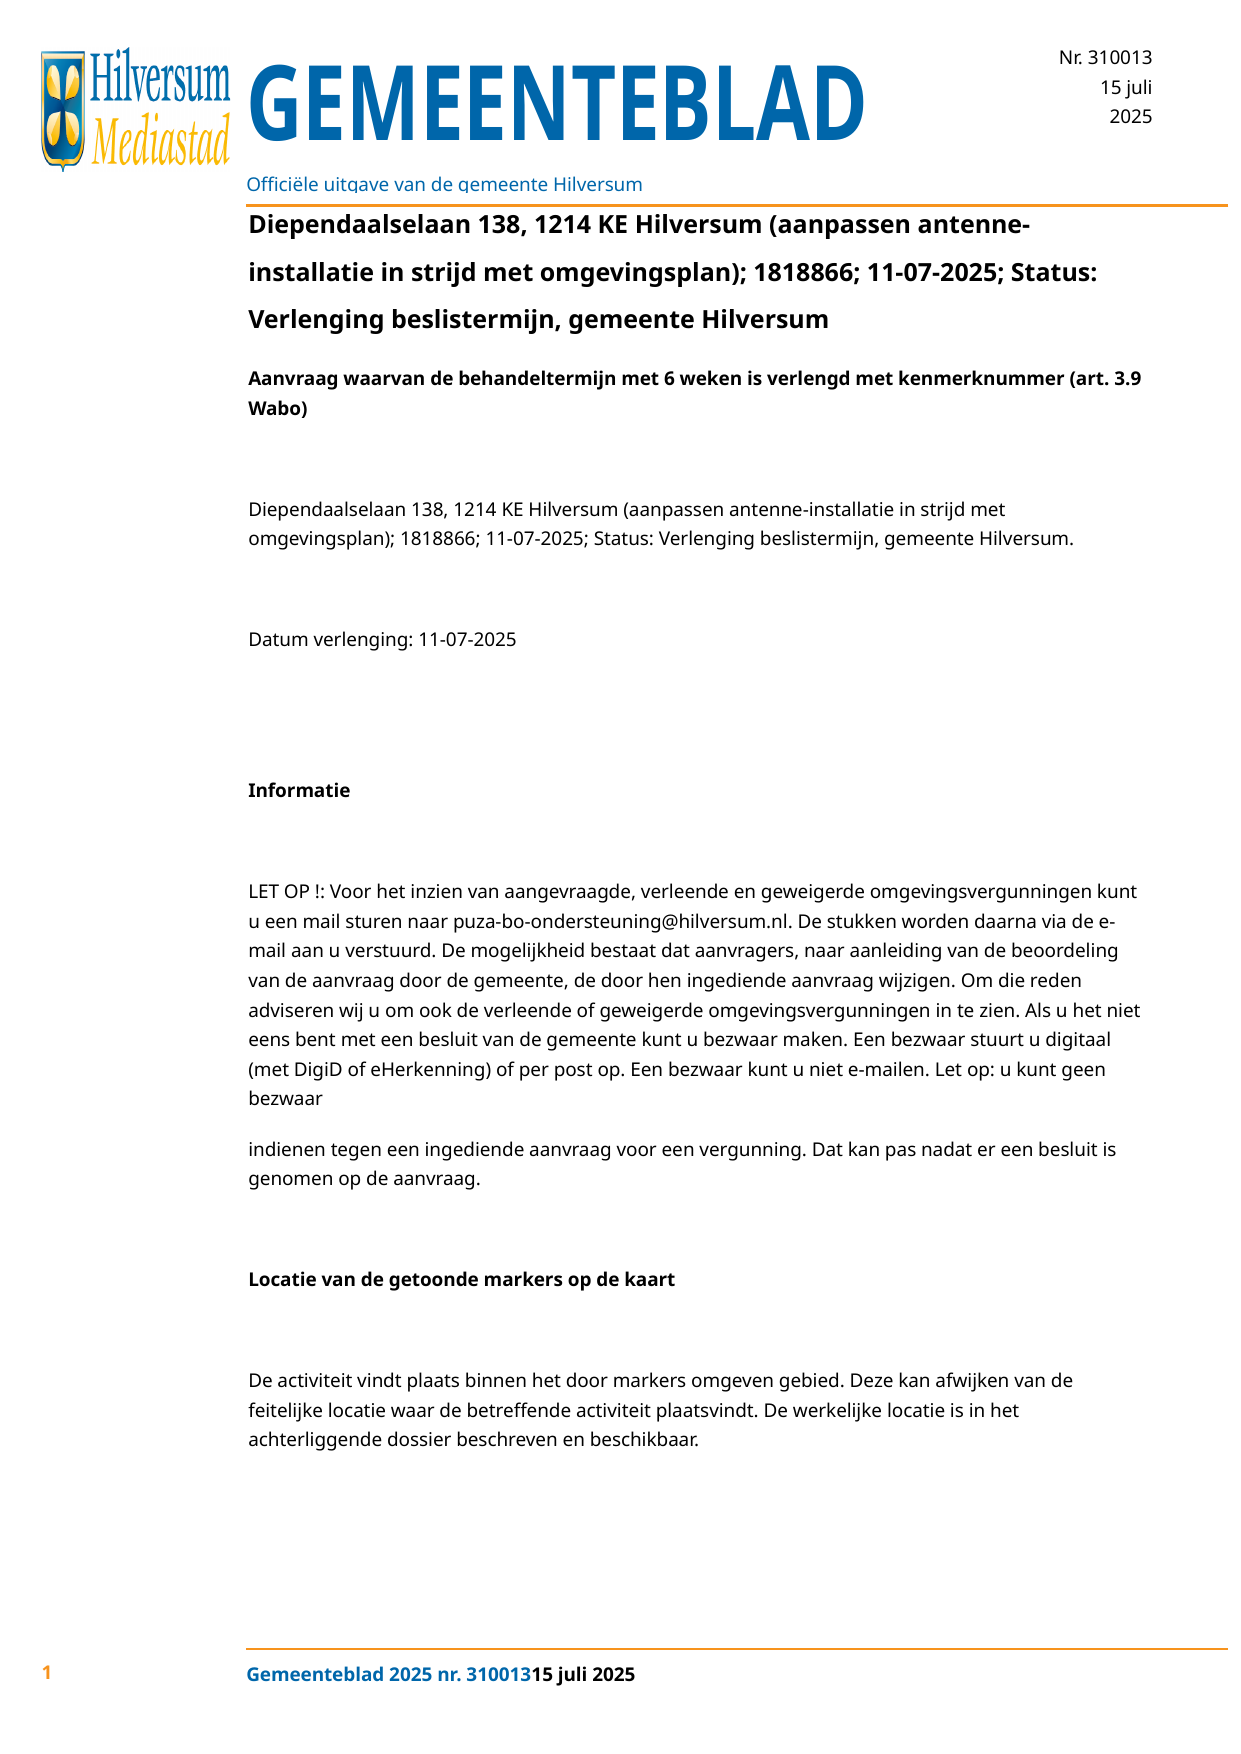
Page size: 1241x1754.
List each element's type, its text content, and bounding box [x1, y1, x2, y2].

text Aanvraag waarvan de behandeltermijn met 6 weken is verlengd met kenmerknummer (art. 3.9 Wabo) [248, 366, 1152, 421]
text Diependaalselaan 138, 1214 KE Hilversum (aanpassen antenne-installatie in strijd met omgevingsplan); 1818866; 11-07-2025; Status: Verlenging beslistermijn, gemeente Hilversum. [248, 496, 1152, 551]
text Datum verlenging: 11-07-2025 [248, 626, 1152, 652]
text Informatie [248, 778, 1152, 803]
text De activiteit vindt plaats binnen het door markers omgeven gebied. Deze kan afwijken van de feitelijke locatie waar de betreffende activiteit plaatsvindt. De werkelijke locatie is in het achterliggende dossier beschreven en beschikbaar. [248, 1367, 1152, 1452]
picture [41, 47, 231, 172]
text Diependaalselaan 138, 1214 KE Hilversum (aanpassen antenne-installatie in strijd met omgevingsplan); 1818866; 11-07-2025; Status: Verlenging beslistermijn, gemeente Hilversum [248, 207, 1152, 336]
text Locatie van de getoonde markers op de kaart [248, 1266, 1152, 1292]
text LET OP !: Voor het inzien van aangevraagde, verleende en geweigerde omgevingsvergunningen kunt u een mail sturen naar puza-bo-ondersteuning@hilversum.nl. De stukken worden daarna via de e-mail aan u verstuurd. De mogelijkheid bestaat dat aanvragers, naar aanleiding van de beoordeling van de aanvraag door de gemeente, de door hen ingediende aanvraag wijzigen. Om die reden adviseren wij u om ook de verleende of geweigerde omgevingsvergunningen in te zien. Als u het niet eens bent met een besluit van de gemeente kunt u bezwaar maken. Een bezwaar stuurt u digitaal (met DigiD of eHerkenning) of per post op. Een bezwaar kunt u niet e-mailen. Let op: u kunt geen bezwaar [248, 878, 1152, 1111]
text indienen tegen een ingediende aanvraag voor een vergunning. Dat kan pas nadat er een besluit is genomen op de aanvraag. [248, 1136, 1152, 1191]
